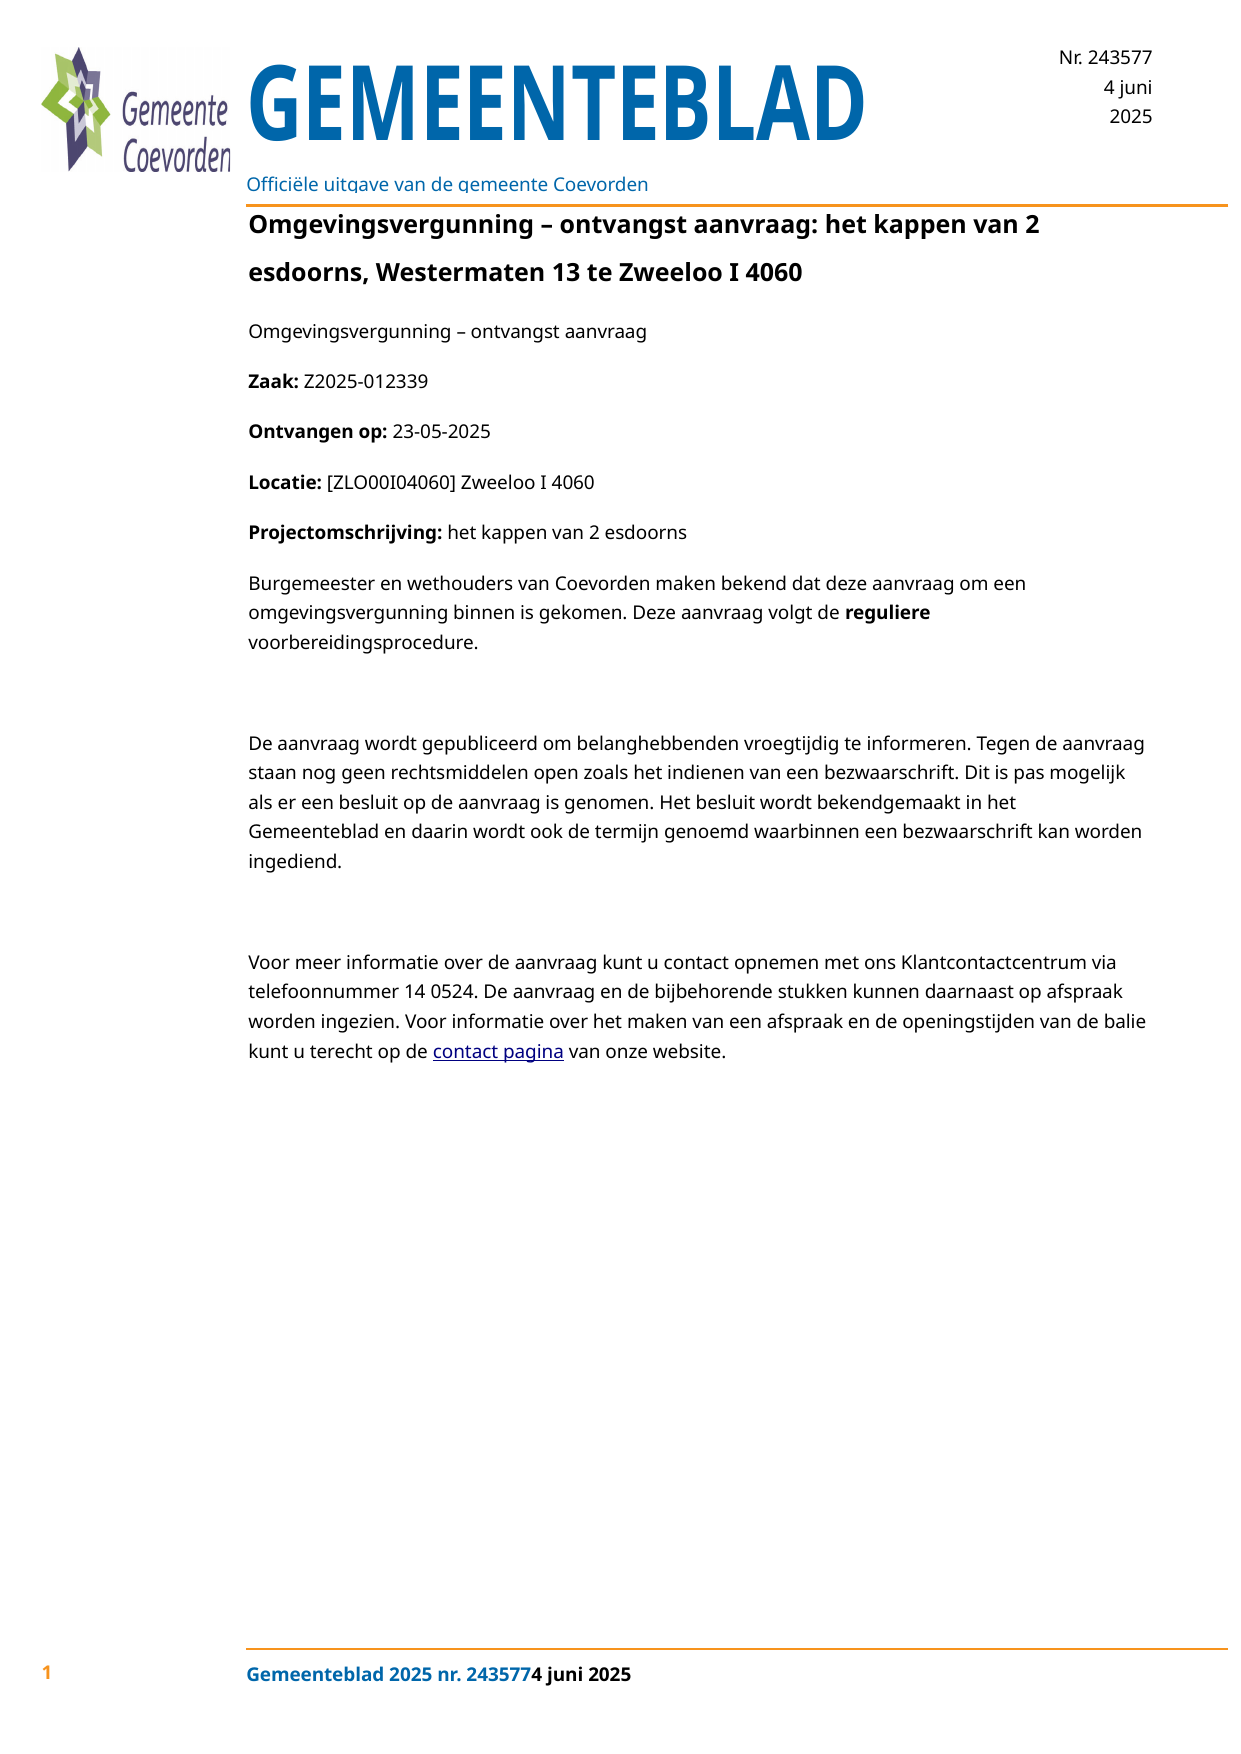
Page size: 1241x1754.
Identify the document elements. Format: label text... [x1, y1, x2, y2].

text Omgevingsvergunning – ontvangst aanvraag [248, 318, 1152, 344]
text Locatie: [ZLO00I04060] Zweeloo I 4060 [248, 469, 1152, 495]
text Projectomschrijving: het kappen van 2 esdoorns [248, 519, 1152, 545]
text Omgevingsvergunning – ontvangst aanvraag: het kappen van 2 esdoorns, Westermaten 13 te Zweeloo I 4060 [248, 207, 1152, 288]
text De aanvraag wordt gepubliceerd om belanghebbenden vroegtijdig te informeren. Tegen de aanvraag staan nog geen rechtsmiddelen open zoals het indienen van een bezwaarschrift. Dit is pas mogelijk als er een besluit op de aanvraag is genomen. Het besluit wordt bekendgemaakt in het Gemeenteblad en daarin wordt ook de termijn genoemd waarbinnen een bezwaarschrift kan worden ingediend. [248, 730, 1152, 874]
text Ontvangen op: 23-05-2025 [248, 419, 1152, 444]
text Burgemeester en wethouders van Coevorden maken bekend dat deze aanvraag om een omgevingsvergunning binnen is gekomen. Deze aanvraag volgt de reguliere voorbereidingsprocedure. [248, 570, 1152, 655]
text Zaak: Z2025-012339 [248, 368, 1152, 394]
picture [41, 47, 231, 172]
text Voor meer informatie over de aanvraag kunt u contact opnemen met ons Klantcontactcentrum via telefoonnummer 14 0524. De aanvraag en de bijbehorende stukken kunnen daarnaast op afspraak worden ingezien. Voor informatie over het maken van een afspraak en de openingstijden van de balie kunt u terecht op de contact pagina van onze website. [248, 949, 1152, 1064]
